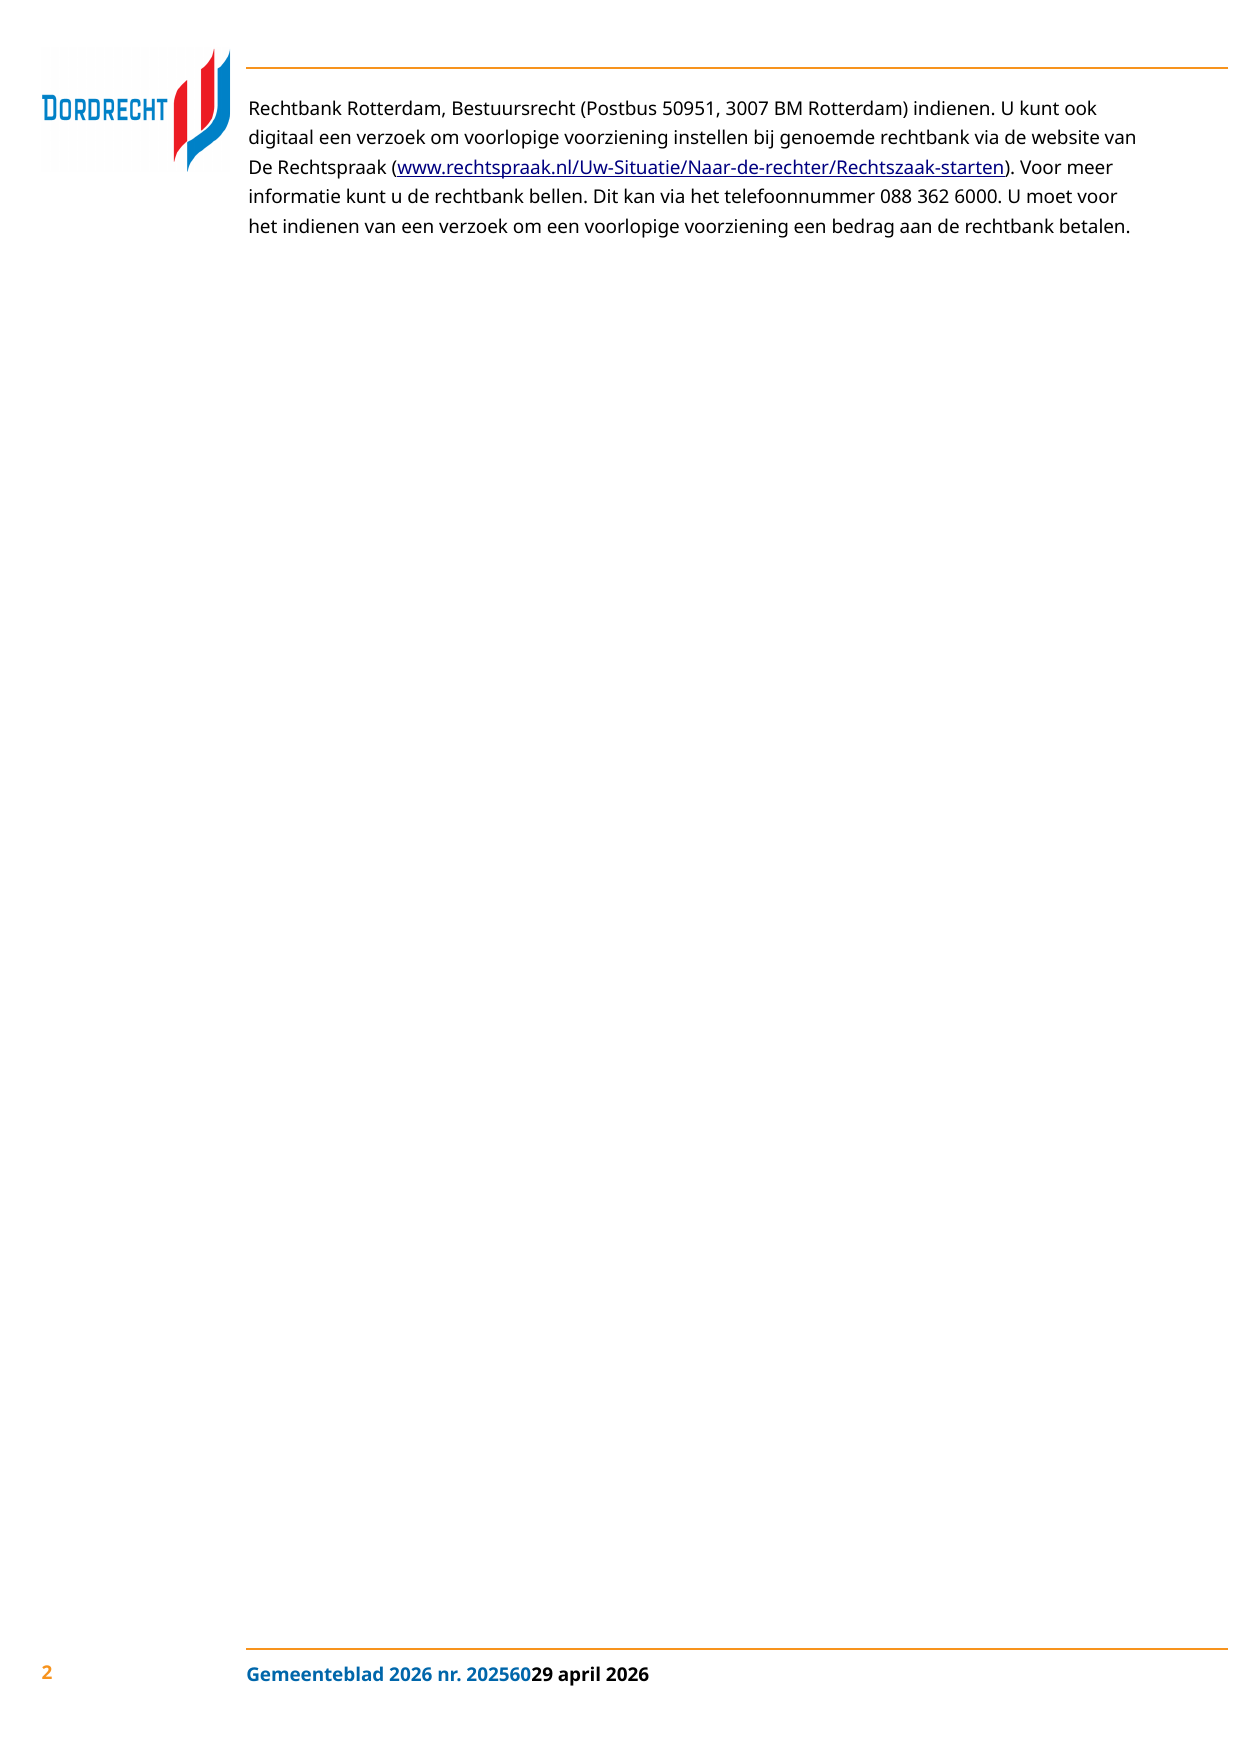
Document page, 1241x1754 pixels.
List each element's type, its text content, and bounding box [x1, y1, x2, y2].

picture [41, 47, 231, 172]
text Rechtbank Rotterdam, Bestuursrecht (Postbus 50951, 3007 BM Rotterdam) indienen. U kunt ook digitaal een verzoek om voorlopige voorziening instellen bij genoemde rechtbank via de website van De Rechtspraak (www.rechtspraak.nl/Uw-Situatie/Naar-de-rechter/Rechtszaak-starten). Voor meer informatie kunt u de rechtbank bellen. Dit kan via het telefoonnummer 088 362 6000. U moet voor het indienen van een verzoek om een voorlopige voorziening een bedrag aan de rechtbank betalen. [248, 95, 1152, 239]
